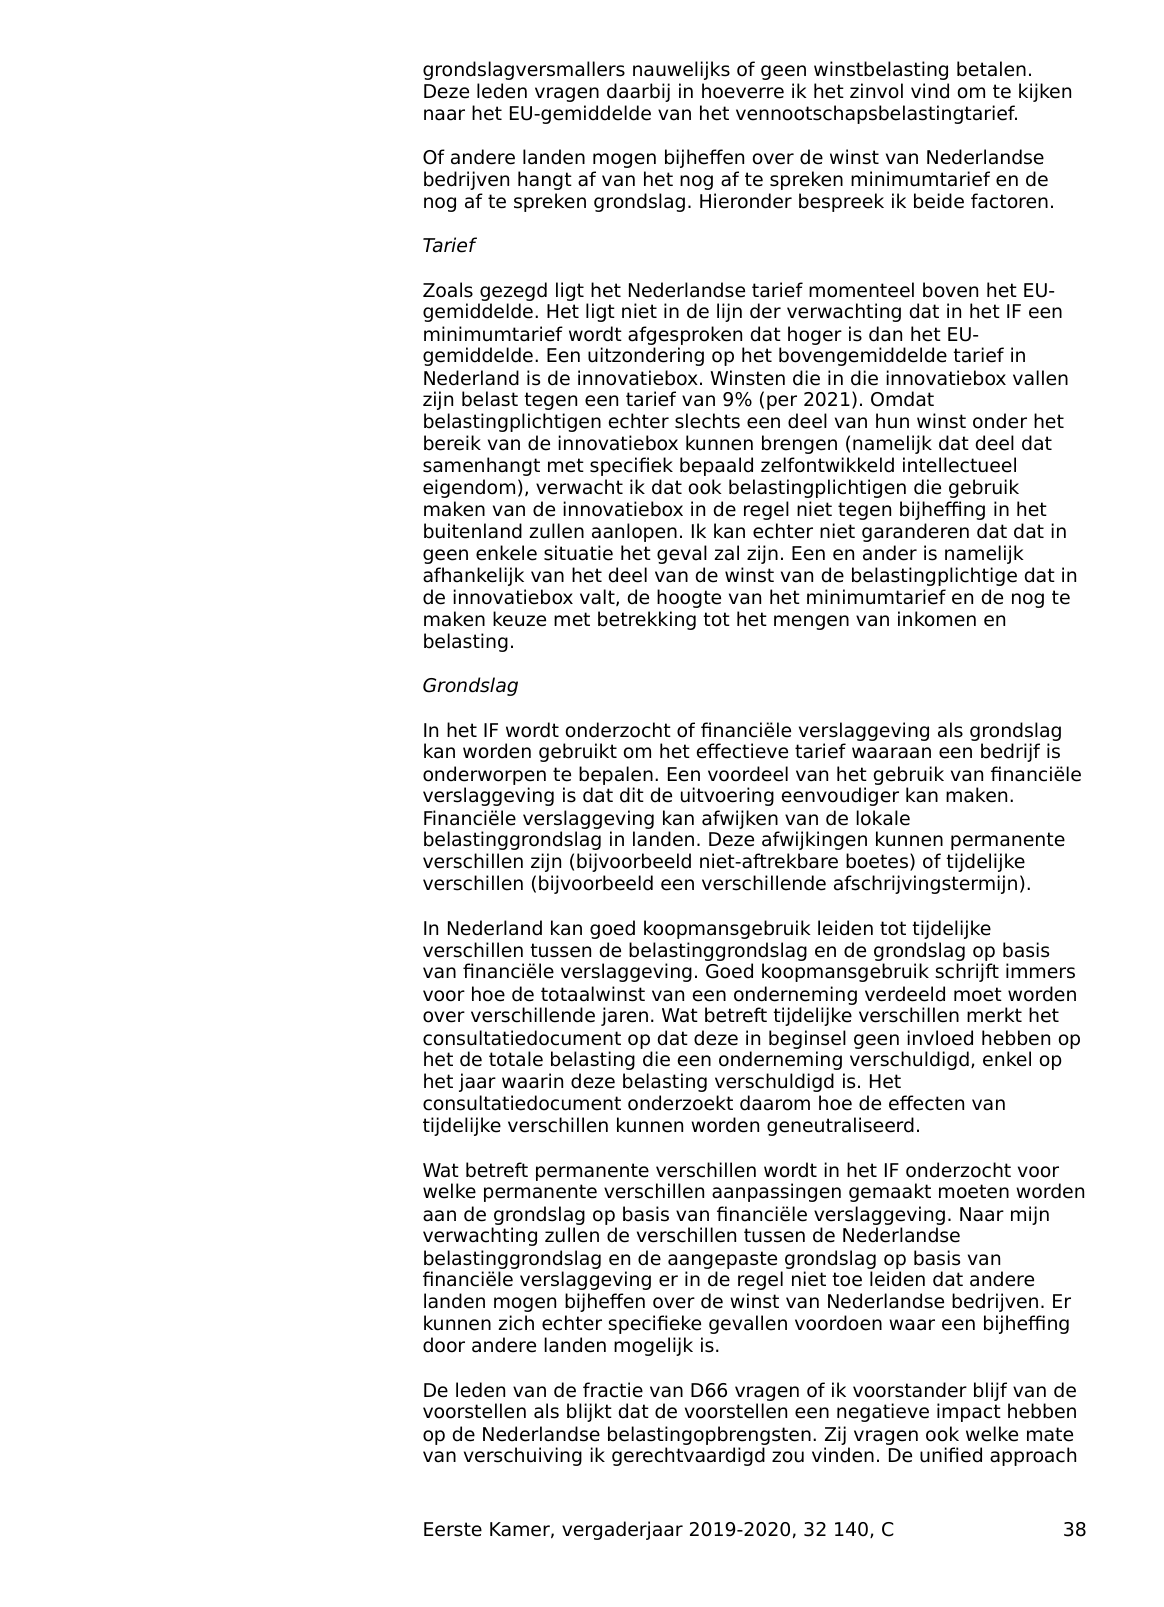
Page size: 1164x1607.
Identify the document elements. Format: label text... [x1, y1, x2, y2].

text De leden van de fractie van D66 vragen of ik voorstander blijf van de voorstellen als blijkt dat de voorstellen een negatieve impact hebben op de Nederlandse belastingopbrengsten. Zij vragen ook welke mate van verschuiving ik gerechtvaardigd zou vinden. De unified approach [422, 1379, 1087, 1467]
text Of andere landen mogen bijheffen over de winst van Nederlandse bedrijven hangt af van het nog af te spreken minimumtarief en de nog af te spreken grondslag. Hieronder bespreek ik beide factoren. [422, 147, 1087, 213]
text In het IF wordt onderzocht of financiële verslaggeving als grondslag kan worden gebruikt om het effectieve tarief waaraan een bedrijf is onderworpen te bepalen. Een voordeel van het gebruik van financiële verslaggeving is dat dit de uitvoering eenvoudiger kan maken. Financiële verslaggeving kan afwijken van de lokale belastinggrondslag in landen. Deze afwijkingen kunnen permanente verschillen zijn (bijvoorbeeld niet-aftrekbare boetes) of tijdelijke verschillen (bijvoorbeeld een verschillende afschrijvingstermijn). [422, 719, 1087, 895]
text grondslagversmallers nauwelijks of geen winstbelasting betalen. Deze leden vragen daarbij in hoeverre ik het zinvol vind om te kijken naar het EU-gemiddelde van het vennootschapsbelastingtarief. [422, 59, 1087, 125]
text Wat betreft permanente verschillen wordt in het IF onderzocht voor welke permanente verschillen aanpassingen gemaakt moeten worden aan de grondslag op basis van financiële verslaggeving. Naar mijn verwachting zullen de verschillen tussen de Nederlandse belastinggrondslag en de aangepaste grondslag op basis van financiële verslaggeving er in de regel niet toe leiden dat andere landen mogen bijheffen over de winst van Nederlandse bedrijven. Er kunnen zich echter specifieke gevallen voordoen waar een bijheffing door andere landen mogelijk is. [422, 1159, 1087, 1357]
text Zoals gezegd ligt het Nederlandse tarief momenteel boven het EU-gemiddelde. Het ligt niet in de lijn der verwachting dat in het IF een minimumtarief wordt afgesproken dat hoger is dan het EU-gemiddelde. Een uitzondering op het bovengemiddelde tarief in Nederland is de innovatiebox. Winsten die in die innovatiebox vallen zijn belast tegen een tarief van 9% (per 2021). Omdat belastingplichtigen echter slechts een deel van hun winst onder het bereik van de innovatiebox kunnen brengen (namelijk dat deel dat samenhangt met specifiek bepaald zelfontwikkeld intellectueel eigendom), verwacht ik dat ook belastingplichtigen die gebruik maken van de innovatiebox in de regel niet tegen bijheffing in het buitenland zullen aanlopen. Ik kan echter niet garanderen dat dat in geen enkele situatie het geval zal zijn. Een en ander is namelijk afhankelijk van het deel van de winst van de belastingplichtige dat in de innovatiebox valt, de hoogte van het minimumtarief en de nog te maken keuze met betrekking tot het mengen van inkomen en belasting. [422, 279, 1087, 653]
text In Nederland kan goed koopmansgebruik leiden tot tijdelijke verschillen tussen de belastinggrondslag en de grondslag op basis van financiële verslaggeving. Goed koopmansgebruik schrijft immers voor hoe de totaalwinst van een onderneming verdeeld moet worden over verschillende jaren. Wat betreft tijdelijke verschillen merkt het consultatiedocument op dat deze in beginsel geen invloed hebben op het de totale belasting die een onderneming verschuldigd, enkel op het jaar waarin deze belasting verschuldigd is. Het consultatiedocument onderzoekt daarom hoe de effecten van tijdelijke verschillen kunnen worden geneutraliseerd. [422, 917, 1087, 1137]
subtitle Tarief [422, 235, 1087, 257]
subtitle Grondslag [422, 675, 1087, 697]
